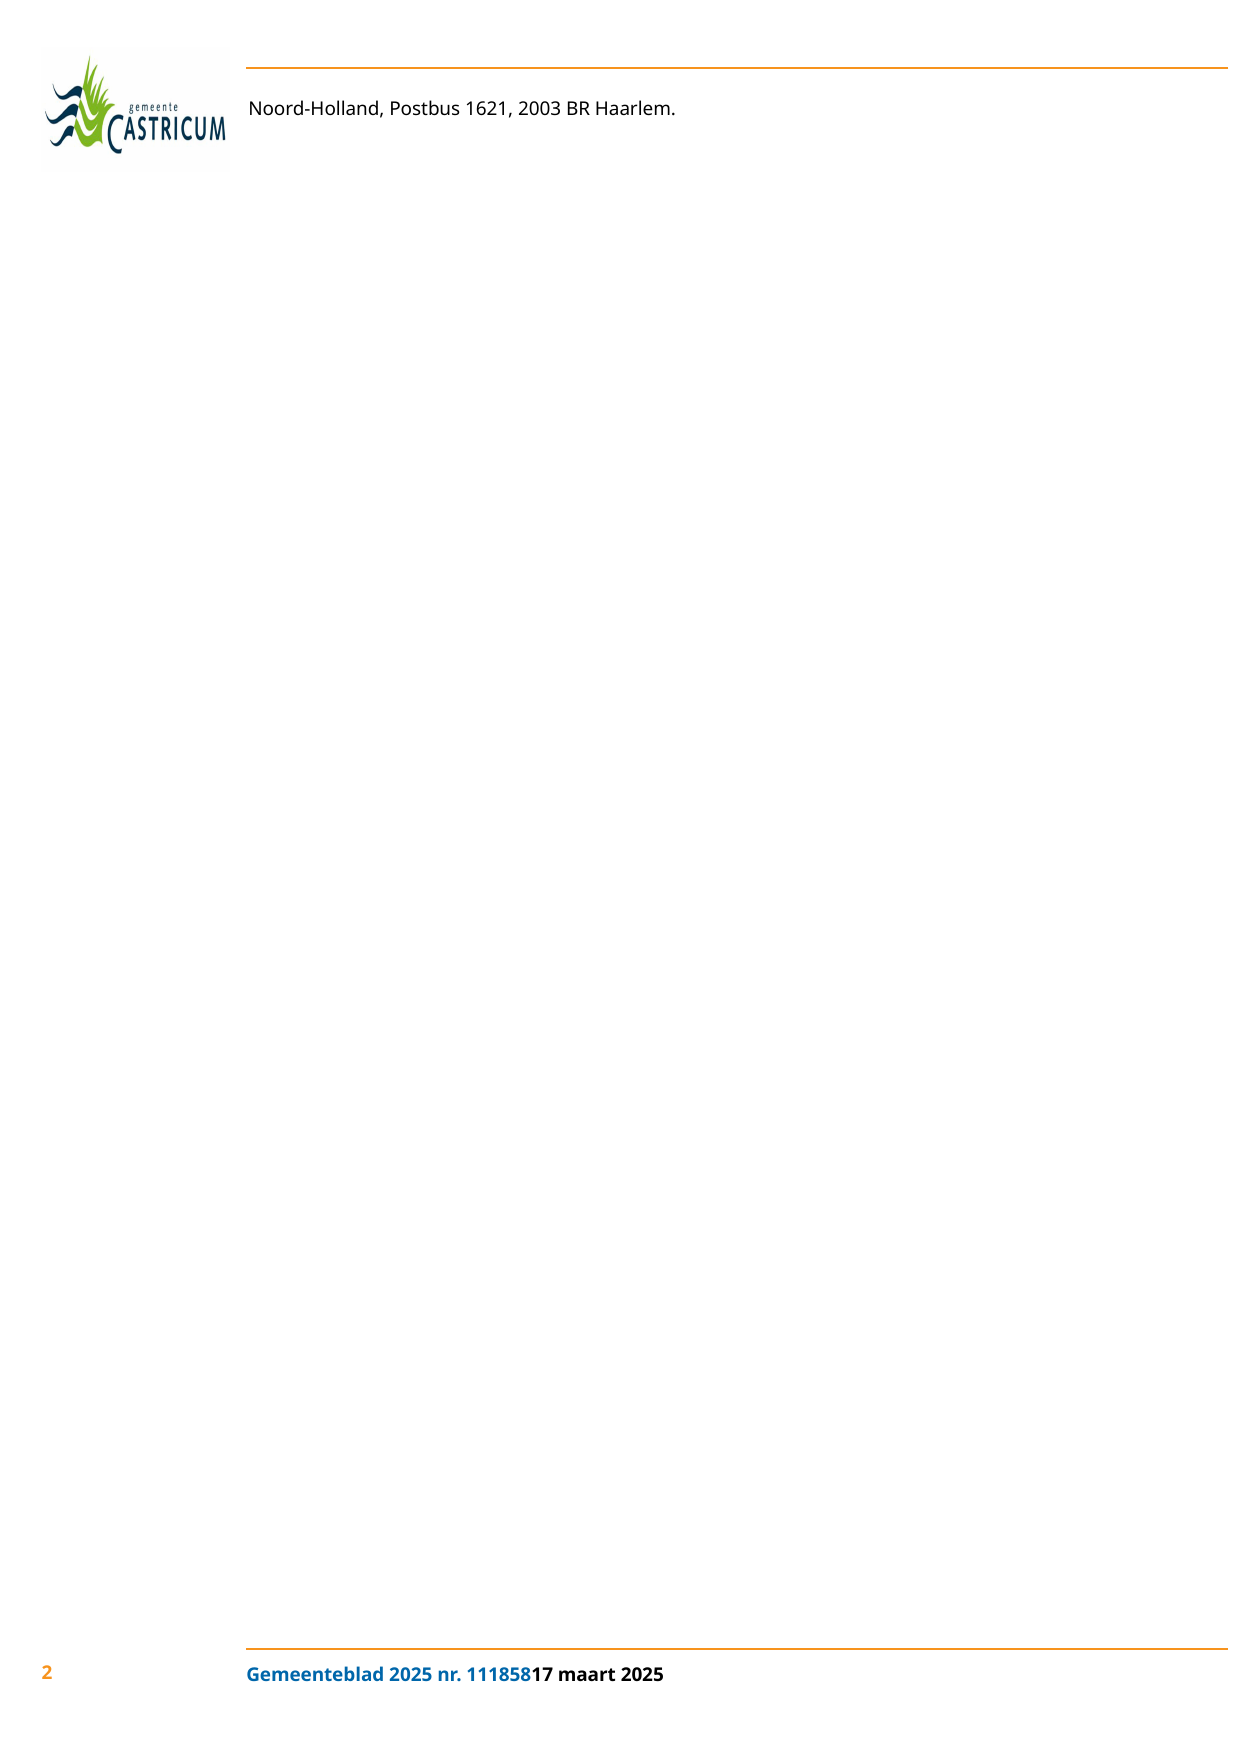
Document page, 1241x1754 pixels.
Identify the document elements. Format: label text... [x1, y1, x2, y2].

text Noord-Holland, Postbus 1621, 2003 BR Haarlem. [248, 95, 1152, 121]
picture [41, 47, 231, 172]
